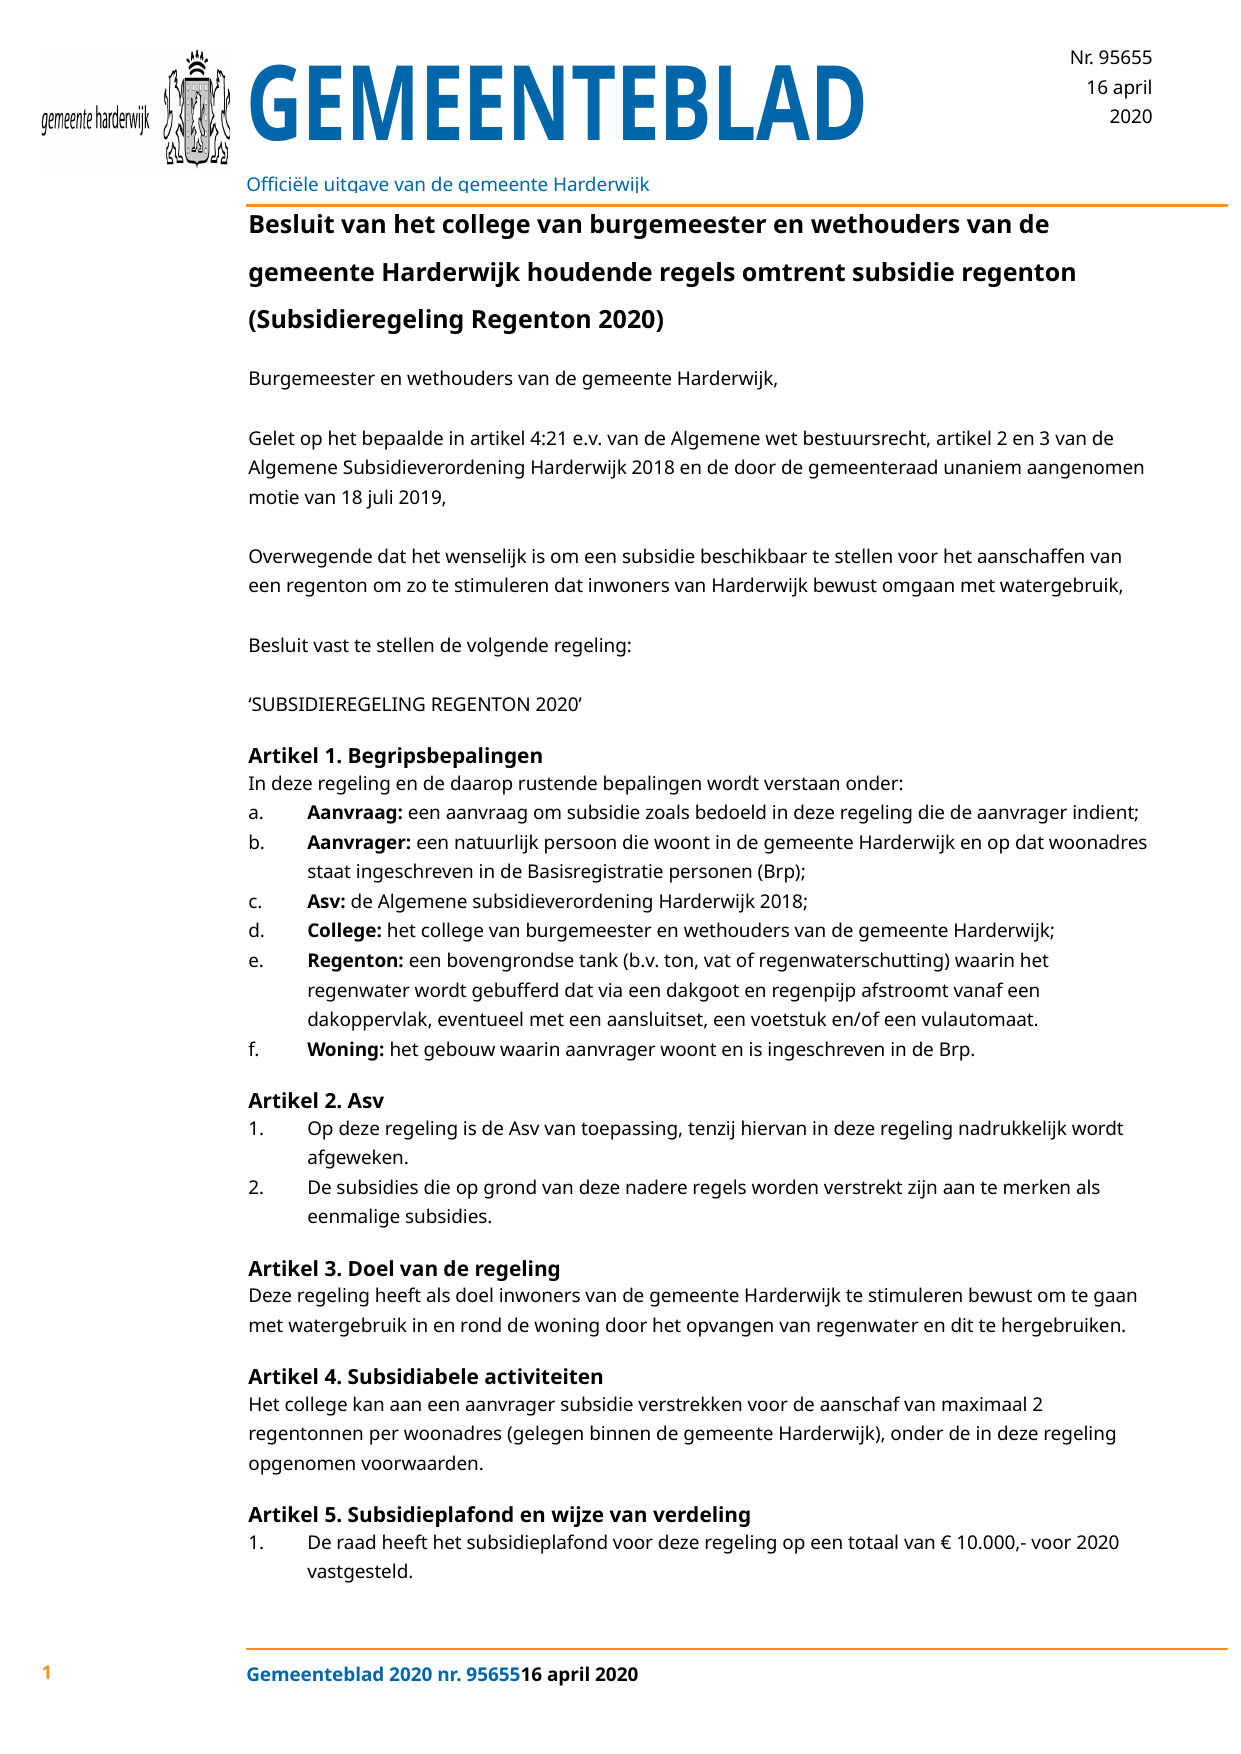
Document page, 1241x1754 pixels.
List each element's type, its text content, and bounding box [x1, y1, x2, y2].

text Besluit vast te stellen de volgende regeling: [248, 632, 1152, 657]
list Asv: de Algemene subsidieverordening Harderwijk 2018; [248, 888, 1152, 914]
text Besluit van het college van burgemeester en wethouders van de gemeente Harderwijk houdende regels omtrent subsidie regenton (Subsidieregeling Regenton 2020) [248, 207, 1152, 336]
list Regenton: een bovengrondse tank (b.v. ton, vat of regenwaterschutting) waarin het regenwater wordt gebufferd dat via een dakgoot en regenpijp afstroomt vanaf een dakoppervlak, eventueel met een aansluitset, een voetstuk en/of een vulautomaat. [248, 947, 1152, 1032]
list Woning: het gebouw waarin aanvrager woont en is ingeschreven in de Brp. [248, 1036, 1152, 1062]
list De raad heeft het subsidieplafond voor deze regeling op een totaal van € 10.000,- voor 2020 vastgesteld. [248, 1529, 1152, 1584]
text Artikel 5. Subsidieplafond en wijze van verdeling [248, 1501, 1152, 1529]
picture [41, 47, 231, 172]
text ‘SUBSIDIEREGELING REGENTON 2020’ [248, 691, 1152, 717]
list Aanvraag: een aanvraag om subsidie zoals bedoeld in deze regeling die de aanvrager indient; [248, 799, 1152, 825]
text Artikel 1. Begripsbepalingen [248, 741, 1152, 770]
text Gelet op het bepaalde in artikel 4:21 e.v. van de Algemene wet bestuursrecht, artikel 2 en 3 van de Algemene Subsidieverordening Harderwijk 2018 en de door de gemeenteraad unaniem aangenomen motie van 18 juli 2019, [248, 425, 1152, 509]
text Artikel 2. Asv [248, 1086, 1152, 1115]
text Burgemeester en wethouders van de gemeente Harderwijk, [248, 366, 1152, 391]
text In deze regeling en de daarop rustende bepalingen wordt verstaan onder: [248, 770, 1152, 796]
text Artikel 4. Subsidiabele activiteiten [248, 1362, 1152, 1391]
list De subsidies die op grond van deze nadere regels worden verstrekt zijn aan te merken als eenmalige subsidies. [248, 1174, 1152, 1229]
text Deze regeling heeft als doel inwoners van de gemeente Harderwijk te stimuleren bewust om te gaan met watergebruik in en rond de woning door het opvangen van regenwater en dit te hergebruiken. [248, 1282, 1152, 1338]
text Artikel 3. Doel van de regeling [248, 1254, 1152, 1282]
list Op deze regeling is de Asv van toepassing, tenzij hiervan in deze regeling nadrukkelijk wordt afgeweken. [248, 1115, 1152, 1170]
text Overwegende dat het wenselijk is om een subsidie beschikbaar te stellen voor het aanschaffen van een regenton om zo te stimuleren dat inwoners van Harderwijk bewust omgaan met watergebruik, [248, 543, 1152, 598]
text Het college kan aan een aanvrager subsidie verstrekken voor de aanschaf van maximaal 2 regentonnen per woonadres (gelegen binnen de gemeente Harderwijk), onder de in deze regeling opgenomen voorwaarden. [248, 1391, 1152, 1476]
list Aanvrager: een natuurlijk persoon die woont in de gemeente Harderwijk en op dat woonadres staat ingeschreven in de Basisregistratie personen (Brp); [248, 829, 1152, 884]
list College: het college van burgemeester en wethouders van de gemeente Harderwijk; [248, 918, 1152, 943]
